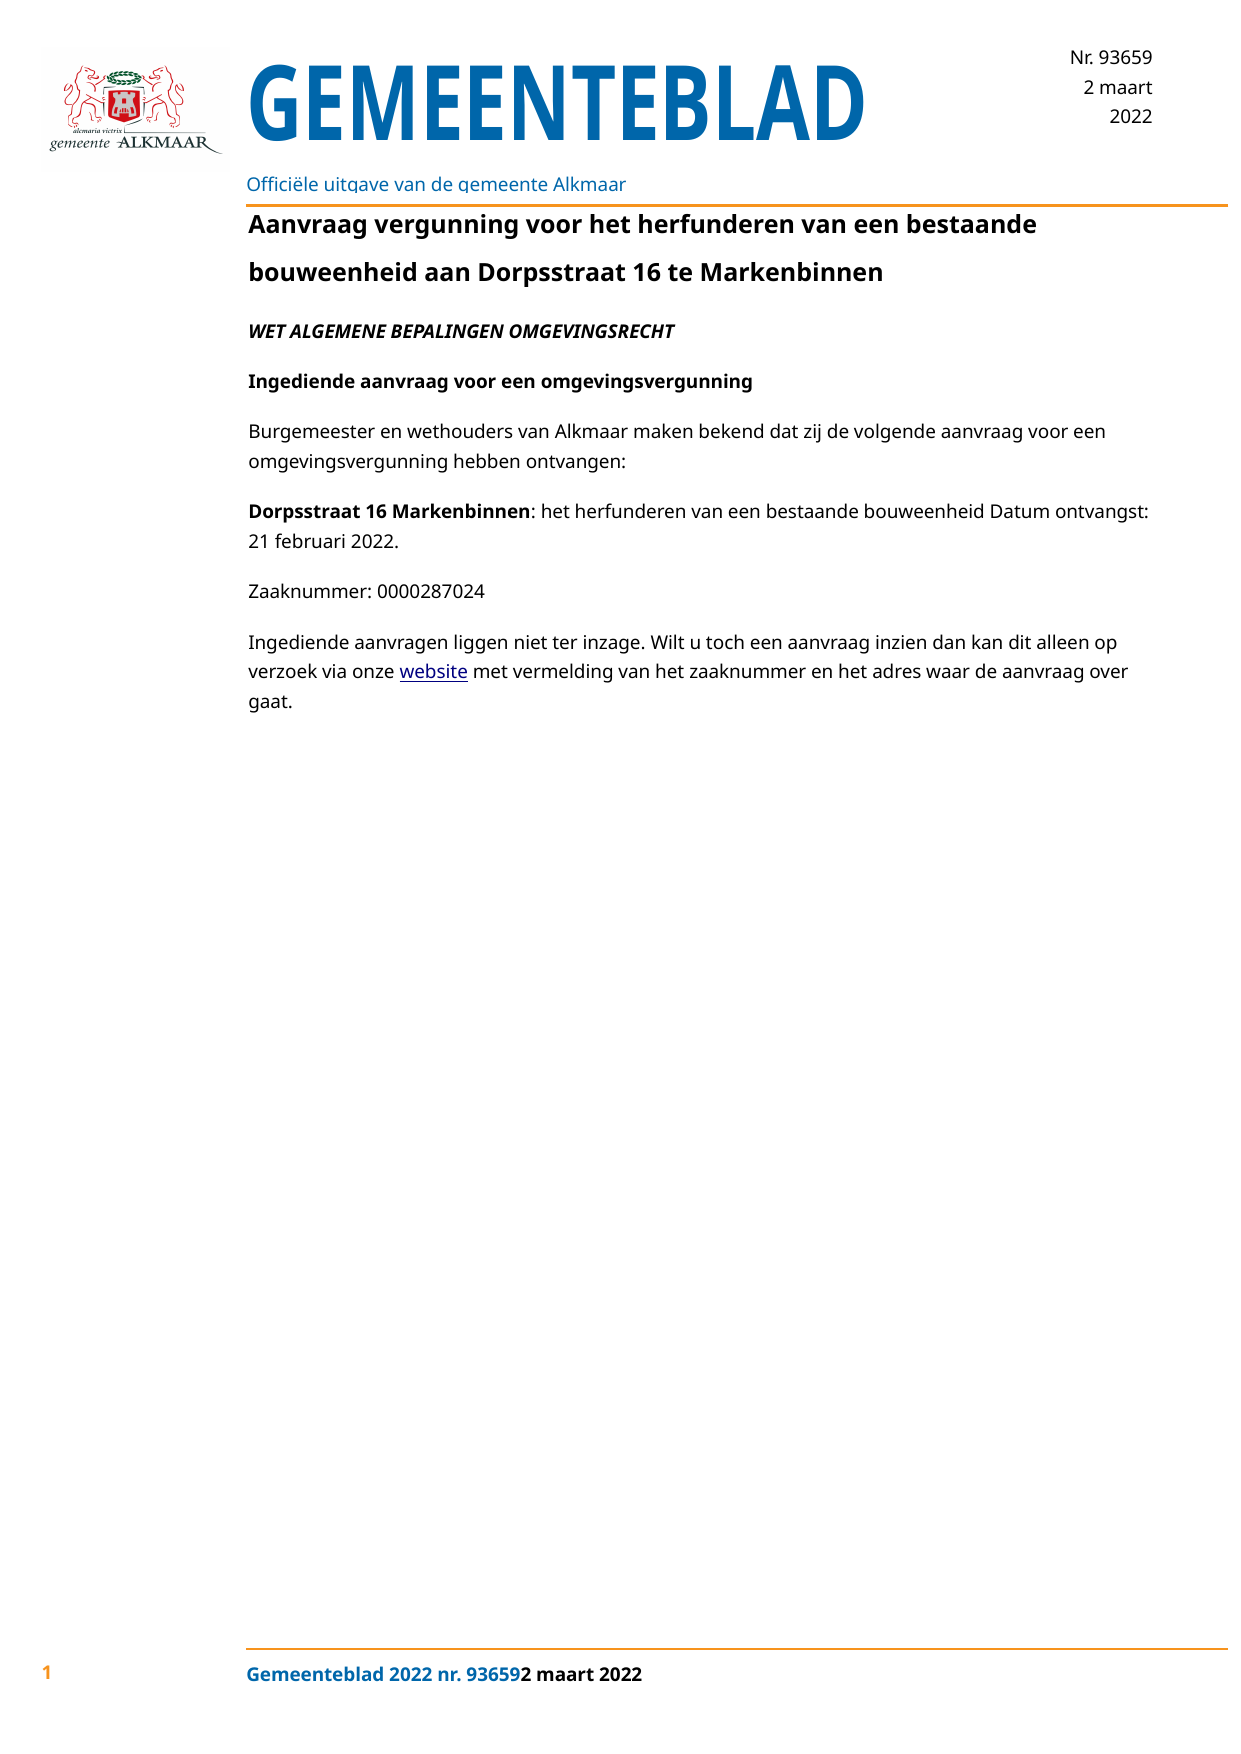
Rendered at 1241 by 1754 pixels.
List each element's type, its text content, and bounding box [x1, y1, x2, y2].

text Burgemeester en wethouders van Alkmaar maken bekend dat zij de volgende aanvraag voor een omgevingsvergunning hebben ontvangen: [248, 419, 1152, 474]
text Dorpsstraat 16 Markenbinnen: het herfunderen van een bestaande bouweenheid Datum ontvangst: 21 februari 2022. [248, 499, 1152, 554]
text Aanvraag vergunning voor het herfunderen van een bestaande bouweenheid aan Dorpsstraat 16 te Markenbinnen [248, 207, 1152, 288]
picture [41, 47, 231, 172]
text Ingediende aanvraag voor een omgevingsvergunning [248, 368, 1152, 394]
text Zaaknummer: 0000287024 [248, 579, 1152, 604]
text WET ALGEMENE BEPALINGEN OMGEVINGSRECHT [248, 318, 1152, 344]
text Ingediende aanvragen liggen niet ter inzage. Wilt u toch een aanvraag inzien dan kan dit alleen op verzoek via onze website met vermelding van het zaaknummer en het adres waar de aanvraag over gaat. [248, 629, 1152, 714]
